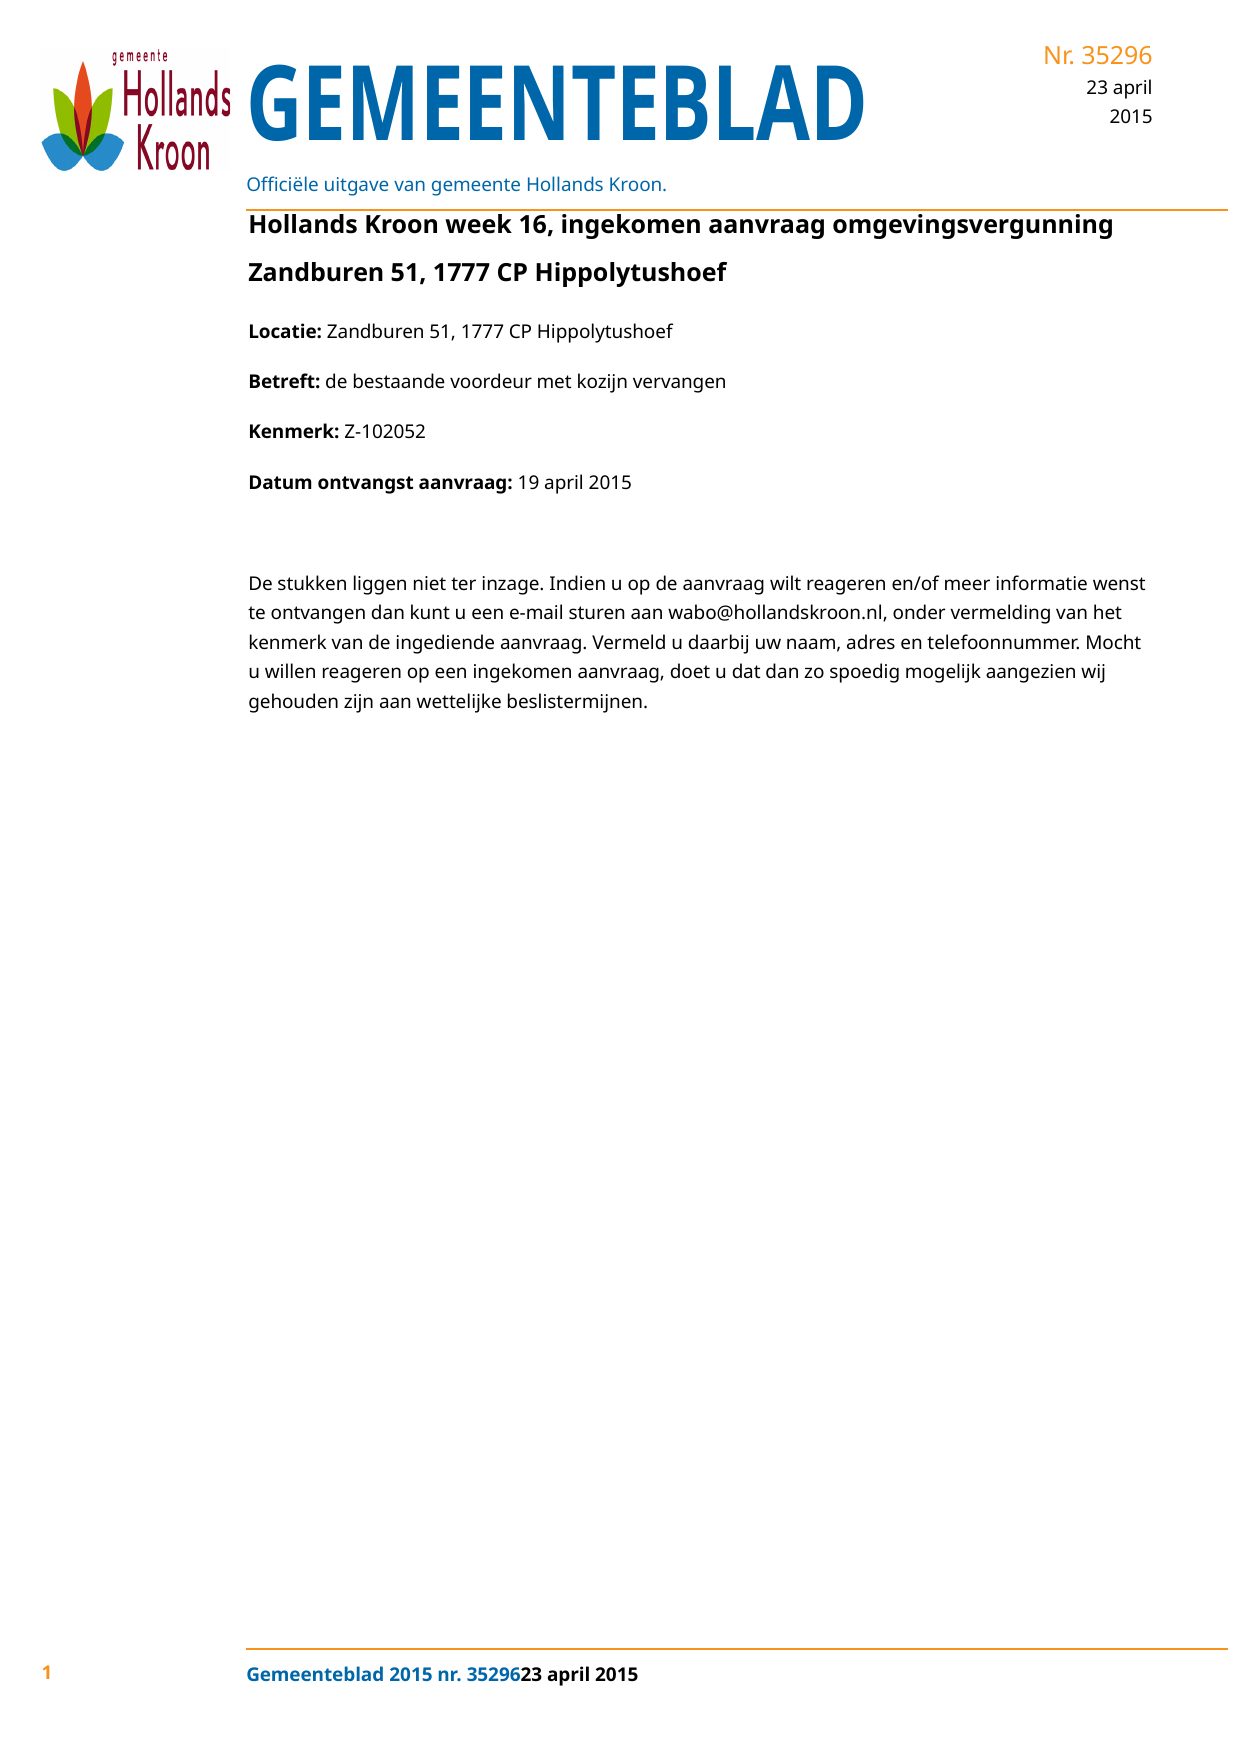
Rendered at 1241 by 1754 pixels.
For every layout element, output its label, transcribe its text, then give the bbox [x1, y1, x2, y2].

text Betreft: de bestaande voordeur met kozijn vervangen [248, 368, 1152, 394]
text Datum ontvangst aanvraag: 19 april 2015 [248, 469, 1152, 495]
picture [41, 47, 231, 172]
text Kenmerk: Z-102052 [248, 419, 1152, 444]
text De stukken liggen niet ter inzage. Indien u op de aanvraag wilt reageren en/of meer informatie wenst te ontvangen dan kunt u een e-mail sturen aan wabo@hollandskroon.nl, onder vermelding van het kenmerk van de ingediende aanvraag. Vermeld u daarbij uw naam, adres en telefoonnummer. Mocht u willen reageren op een ingekomen aanvraag, doet u dat dan zo spoedig mogelijk aangezien wij gehouden zijn aan wettelijke beslistermijnen. [248, 570, 1152, 714]
text Locatie: Zandburen 51, 1777 CP Hippolytushoef [248, 318, 1152, 344]
text Hollands Kroon week 16, ingekomen aanvraag omgevingsvergunning Zandburen 51, 1777 CP Hippolytushoef [248, 211, 1152, 288]
